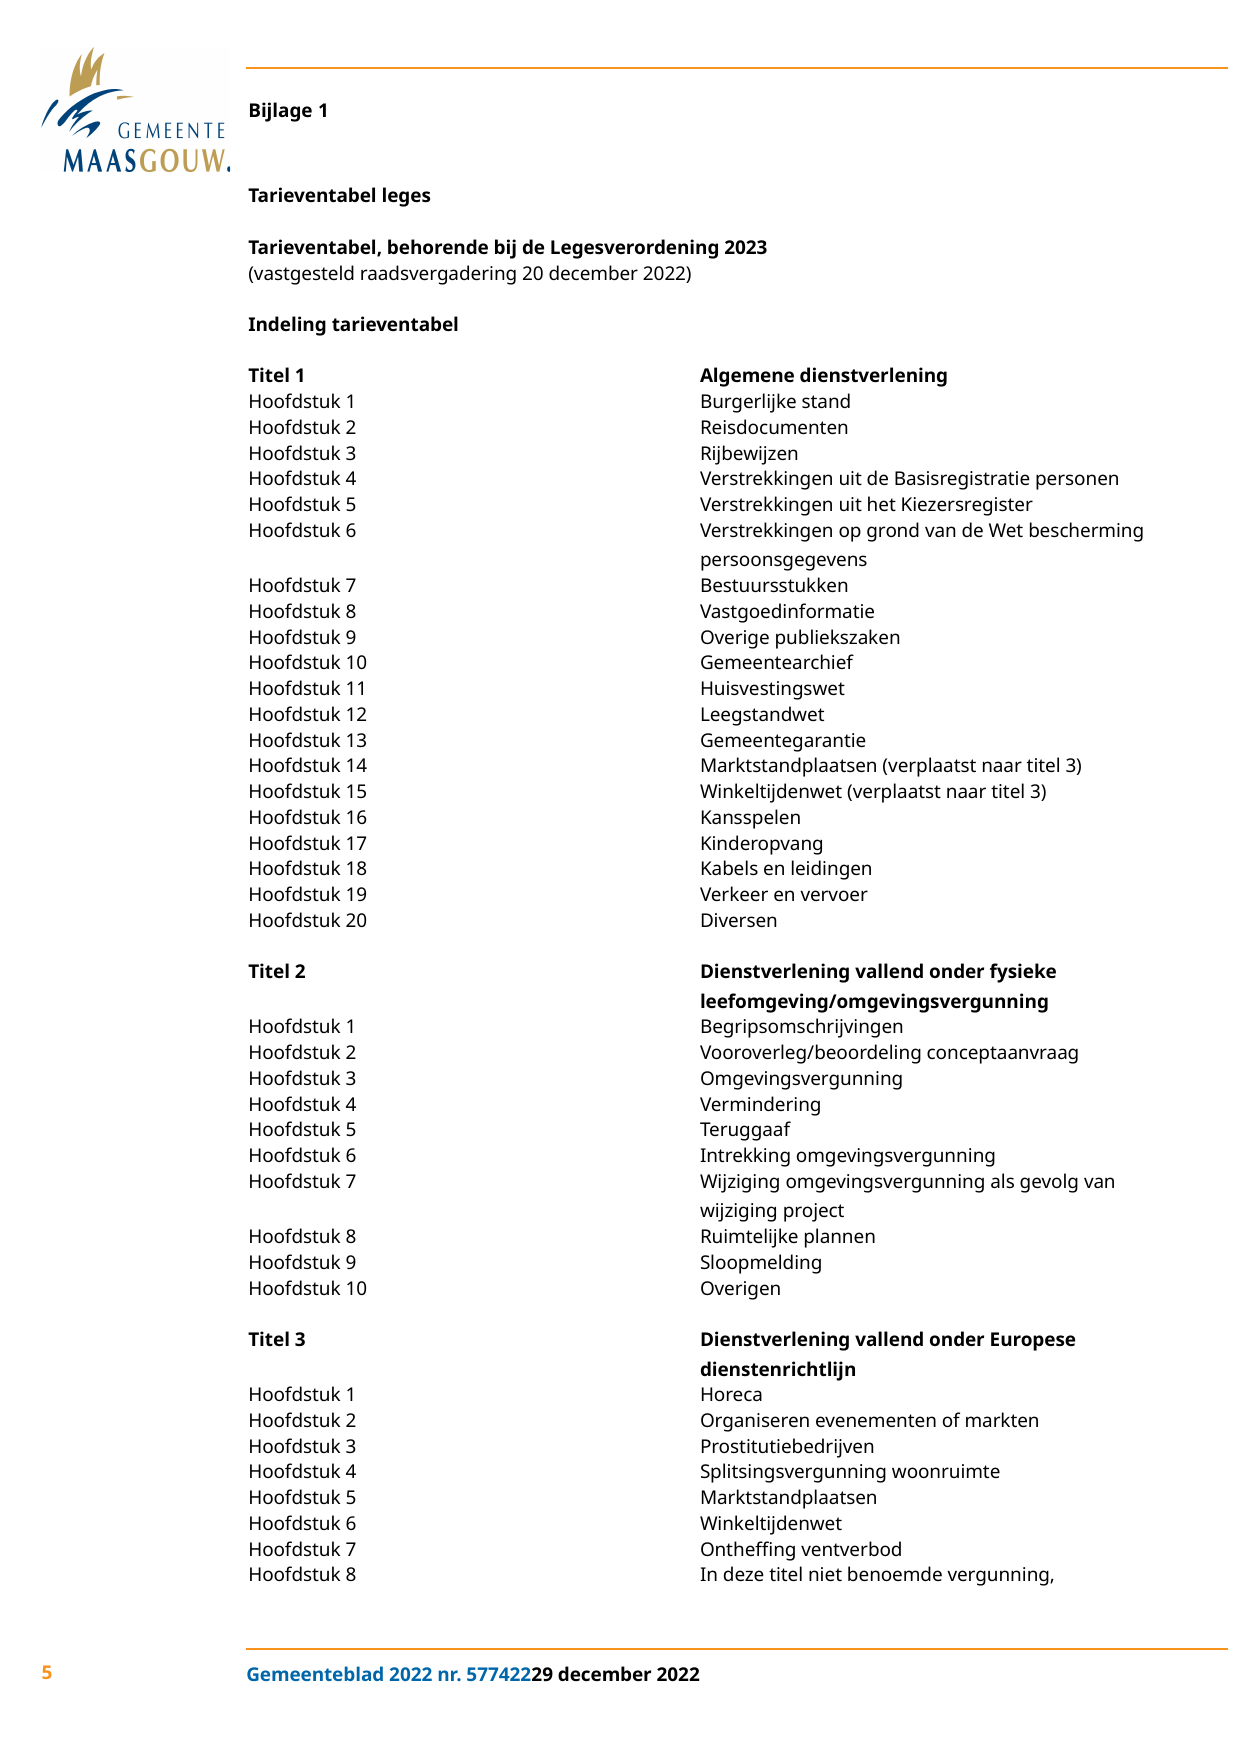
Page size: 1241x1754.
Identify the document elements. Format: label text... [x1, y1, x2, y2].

table_cell Hoofdstuk 3 [248, 1065, 700, 1091]
table_cell Hoofdstuk 3 [248, 440, 700, 466]
table_cell Prostitutiebedrijven [700, 1433, 1152, 1459]
table_cell Hoofdstuk 1 [248, 1382, 700, 1407]
table_cell Dienstverlening vallend onder fysieke leefomgeving/omgevingsvergunning [700, 958, 1152, 1014]
table_cell [248, 933, 700, 958]
table_cell Hoofdstuk 4 [248, 1091, 700, 1117]
table_cell Intrekking omgevingsvergunning [700, 1142, 1152, 1168]
table_cell Hoofdstuk 6 [248, 517, 700, 572]
table_cell Hoofdstuk 8 [248, 1562, 700, 1587]
table_cell Hoofdstuk 12 [248, 701, 700, 727]
table_cell Hoofdstuk 20 [248, 907, 700, 933]
table_cell [700, 933, 1152, 958]
table_cell Hoofdstuk 5 [248, 1117, 700, 1142]
table_cell Hoofdstuk 11 [248, 675, 700, 701]
table_cell Hoofdstuk 7 [248, 1536, 700, 1562]
table_cell Ontheffing ventverbod [700, 1536, 1152, 1562]
table_cell Overigen [700, 1275, 1152, 1301]
table_cell Hoofdstuk 9 [248, 1249, 700, 1275]
table_cell Titel 1 [248, 363, 700, 388]
table_cell Wijziging omgevingsvergunning als gevolg van wijziging project [700, 1168, 1152, 1223]
table_cell Hoofdstuk 15 [248, 778, 700, 804]
table_cell Hoofdstuk 9 [248, 624, 700, 649]
table_cell [248, 286, 700, 311]
table_cell Reisdocumenten [700, 414, 1152, 440]
table_cell Splitsingsvergunning woonruimte [700, 1459, 1152, 1484]
table_cell [248, 337, 700, 363]
table_cell Hoofdstuk 5 [248, 491, 700, 517]
table_cell Marktstandplaatsen [700, 1485, 1152, 1510]
table_cell Marktstandplaatsen (verplaatst naar titel 3) [700, 753, 1152, 778]
table_cell Omgevingsvergunning [700, 1065, 1152, 1091]
table_cell Organiseren evenementen of markten [700, 1407, 1152, 1433]
table_cell Horeca [700, 1382, 1152, 1407]
table_cell Leegstandwet [700, 701, 1152, 727]
table_cell Hoofdstuk 17 [248, 830, 700, 855]
table_cell Verstrekkingen uit de Basisregistratie personen [700, 466, 1152, 491]
table_cell Burgerlijke stand [700, 389, 1152, 414]
table_cell Hoofdstuk 7 [248, 573, 700, 598]
picture [41, 47, 231, 172]
table_cell Hoofdstuk 18 [248, 855, 700, 881]
text Bijlage 1 [248, 95, 1152, 123]
table_cell Gemeentearchief [700, 650, 1152, 675]
table_cell Kansspelen [700, 804, 1152, 830]
table_cell In deze titel niet benoemde vergunning, [700, 1562, 1152, 1587]
table_cell Hoofdstuk 10 [248, 1275, 700, 1301]
table_cell Verstrekkingen op grond van de Wet bescherming persoonsgegevens [700, 517, 1152, 572]
table_cell Algemene dienstverlening [700, 363, 1152, 388]
table_cell Diversen [700, 907, 1152, 933]
table_cell Hoofdstuk 5 [248, 1485, 700, 1510]
table_cell [700, 337, 1152, 363]
table_cell Kabels en leidingen [700, 855, 1152, 881]
table_cell Titel 2 [248, 958, 700, 1014]
table_cell [700, 1301, 1152, 1326]
table_cell [700, 286, 1152, 311]
table_cell Teruggaaf [700, 1117, 1152, 1142]
table_cell Sloopmelding [700, 1249, 1152, 1275]
table_cell Gemeentegarantie [700, 727, 1152, 752]
table_cell Winkeltijdenwet (verplaatst naar titel 3) [700, 778, 1152, 804]
table_cell Vermindering [700, 1091, 1152, 1117]
table_cell Hoofdstuk 10 [248, 650, 700, 675]
table_cell Indeling tarieventabel [248, 311, 1152, 337]
table_cell Rijbewijzen [700, 440, 1152, 466]
table_cell Dienstverlening vallend onder Europese dienstenrichtlijn [700, 1326, 1152, 1382]
table_cell Hoofdstuk 2 [248, 1039, 700, 1065]
table_cell Hoofdstuk 2 [248, 1407, 700, 1433]
table_cell [700, 208, 1152, 234]
table_cell Hoofdstuk 6 [248, 1510, 700, 1536]
table_cell Hoofdstuk 2 [248, 414, 700, 440]
table_cell Hoofdstuk 1 [248, 1014, 700, 1039]
table_cell Begripsomschrijvingen [700, 1014, 1152, 1039]
table_cell Titel 3 [248, 1326, 700, 1382]
table_cell (vastgesteld raadsvergadering 20 december 2022) [248, 260, 1152, 286]
table_cell Verkeer en vervoer [700, 881, 1152, 907]
table_cell Ruimtelijke plannen [700, 1223, 1152, 1249]
table_cell Hoofdstuk 4 [248, 1459, 700, 1484]
table_cell Hoofdstuk 14 [248, 753, 700, 778]
table_cell Hoofdstuk 7 [248, 1168, 700, 1223]
table_cell Vooroverleg/beoordeling conceptaanvraag [700, 1039, 1152, 1065]
table_cell Winkeltijdenwet [700, 1510, 1152, 1536]
table_cell [248, 208, 700, 234]
table_cell Overige publiekszaken [700, 624, 1152, 649]
table_cell Vastgoedinformatie [700, 598, 1152, 624]
table_cell [248, 1301, 700, 1326]
table_cell Hoofdstuk 3 [248, 1433, 700, 1459]
table_cell Hoofdstuk 8 [248, 1223, 700, 1249]
table_cell Hoofdstuk 1 [248, 389, 700, 414]
table_cell Hoofdstuk 4 [248, 466, 700, 491]
table_cell Hoofdstuk 16 [248, 804, 700, 830]
table_cell Tarieventabel, behorende bij de Legesverordening 2023 [248, 234, 1152, 260]
table_cell Huisvestingswet [700, 675, 1152, 701]
table_header Tarieventabel leges [248, 183, 1152, 208]
table_cell Kinderopvang [700, 830, 1152, 855]
table_cell Bestuursstukken [700, 573, 1152, 598]
table_cell Hoofdstuk 13 [248, 727, 700, 752]
table_cell Hoofdstuk 8 [248, 598, 700, 624]
table_cell Hoofdstuk 19 [248, 881, 700, 907]
table_cell Verstrekkingen uit het Kiezersregister [700, 491, 1152, 517]
table_cell Hoofdstuk 6 [248, 1142, 700, 1168]
